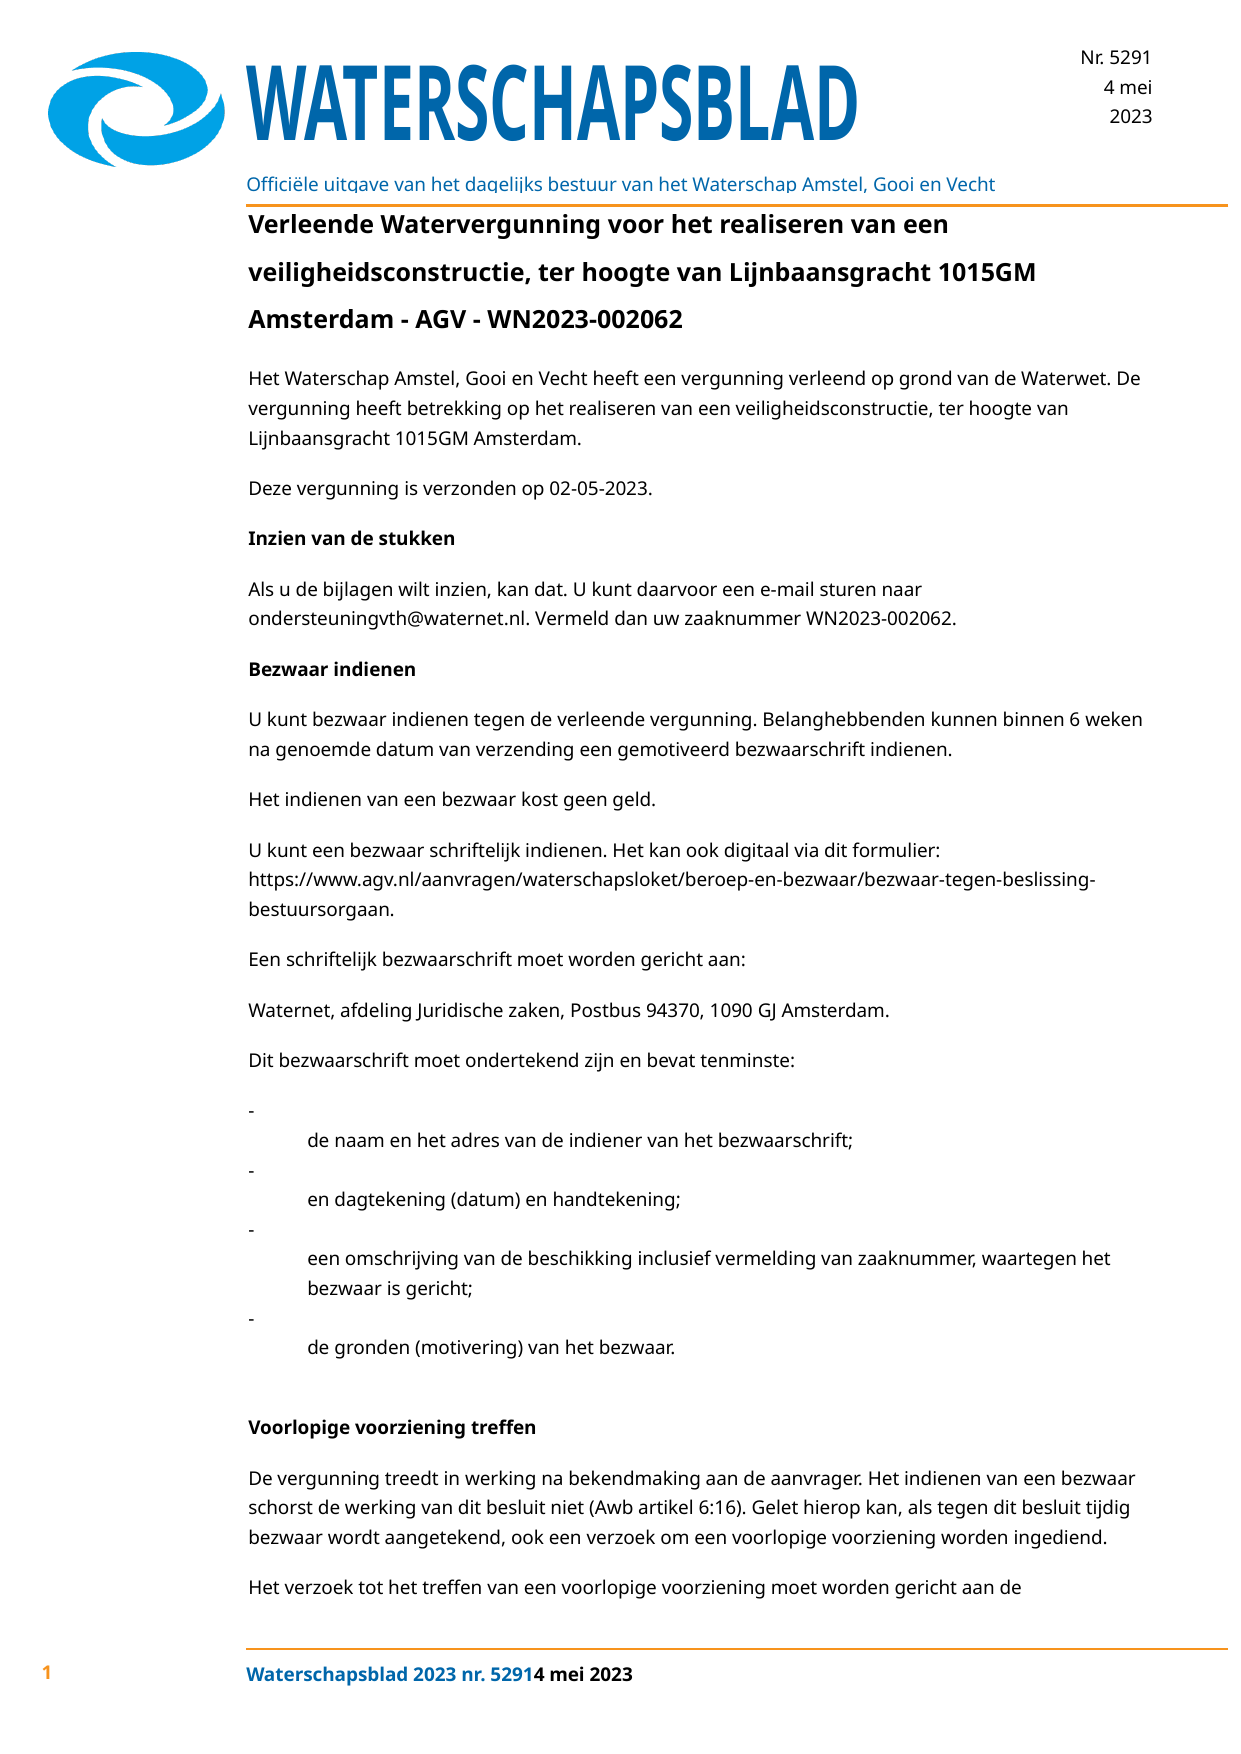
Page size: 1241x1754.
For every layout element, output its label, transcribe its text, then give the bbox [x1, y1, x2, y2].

list de naam en het adres van de indiener van het bezwaarschrift; [248, 1127, 1152, 1153]
text Dit bezwaarschrift moet ondertekend zijn en bevat tenminste: [248, 1047, 1152, 1073]
picture [41, 47, 231, 172]
text Een schriftelijk bezwaarschrift moet worden gericht aan: [248, 946, 1152, 972]
text U kunt een bezwaar schriftelijk indienen. Het kan ook digitaal via dit formulier: https://www.agv.nl/aanvragen/waterschapsloket/beroep-en-bezwaar/bezwaar-tegen-beslissing-bestuursorgaan. [248, 837, 1152, 922]
text Het verzoek tot het treffen van een voorlopige voorziening moet worden gericht aan de [248, 1574, 1152, 1600]
text Inzien van de stukken [248, 526, 1152, 551]
list een omschrijving van de beschikking inclusief vermelding van zaaknummer, waartegen het bezwaar is gericht; [248, 1246, 1152, 1301]
list de gronden (motivering) van het bezwaar. [248, 1334, 1152, 1360]
text Als u de bijlagen wilt inzien, kan dat. U kunt daarvoor een e-mail sturen naar ondersteuningvth@waternet.nl. Vermeld dan uw zaaknummer WN2023-002062. [248, 576, 1152, 631]
text Het indienen van een bezwaar kost geen geld. [248, 786, 1152, 812]
text U kunt bezwaar indienen tegen de verleende vergunning. Belanghebbenden kunnen binnen 6 weken na genoemde datum van verzending een gemotiveerd bezwaarschrift indienen. [248, 706, 1152, 762]
text Verleende Watervergunning voor het realiseren van een veiligheidsconstructie, ter hoogte van Lijnbaansgracht 1015GM Amsterdam - AGV - WN2023-002062 [248, 207, 1152, 336]
text Bezwaar indienen [248, 656, 1152, 682]
list en dagtekening (datum) en handtekening; [248, 1186, 1152, 1212]
text Waternet, afdeling Juridische zaken, Postbus 94370, 1090 GJ Amsterdam. [248, 997, 1152, 1022]
text De vergunning treedt in werking na bekendmaking aan de aanvrager. Het indienen van een bezwaar schorst de werking van dit besluit niet (Awb artikel 6:16). Gelet hierop kan, als tegen dit besluit tijdig bezwaar wordt aangetekend, ook een verzoek om een voorlopige voorziening worden ingediend. [248, 1465, 1152, 1549]
text Voorlopige voorziening treffen [248, 1414, 1152, 1440]
text Deze vergunning is verzonden op 02-05-2023. [248, 475, 1152, 501]
text Het Waterschap Amstel, Gooi en Vecht heeft een vergunning verleend op grond van de Waterwet. De vergunning heeft betrekking op het realiseren van een veiligheidsconstructie, ter hoogte van Lijnbaansgracht 1015GM Amsterdam. [248, 366, 1152, 450]
